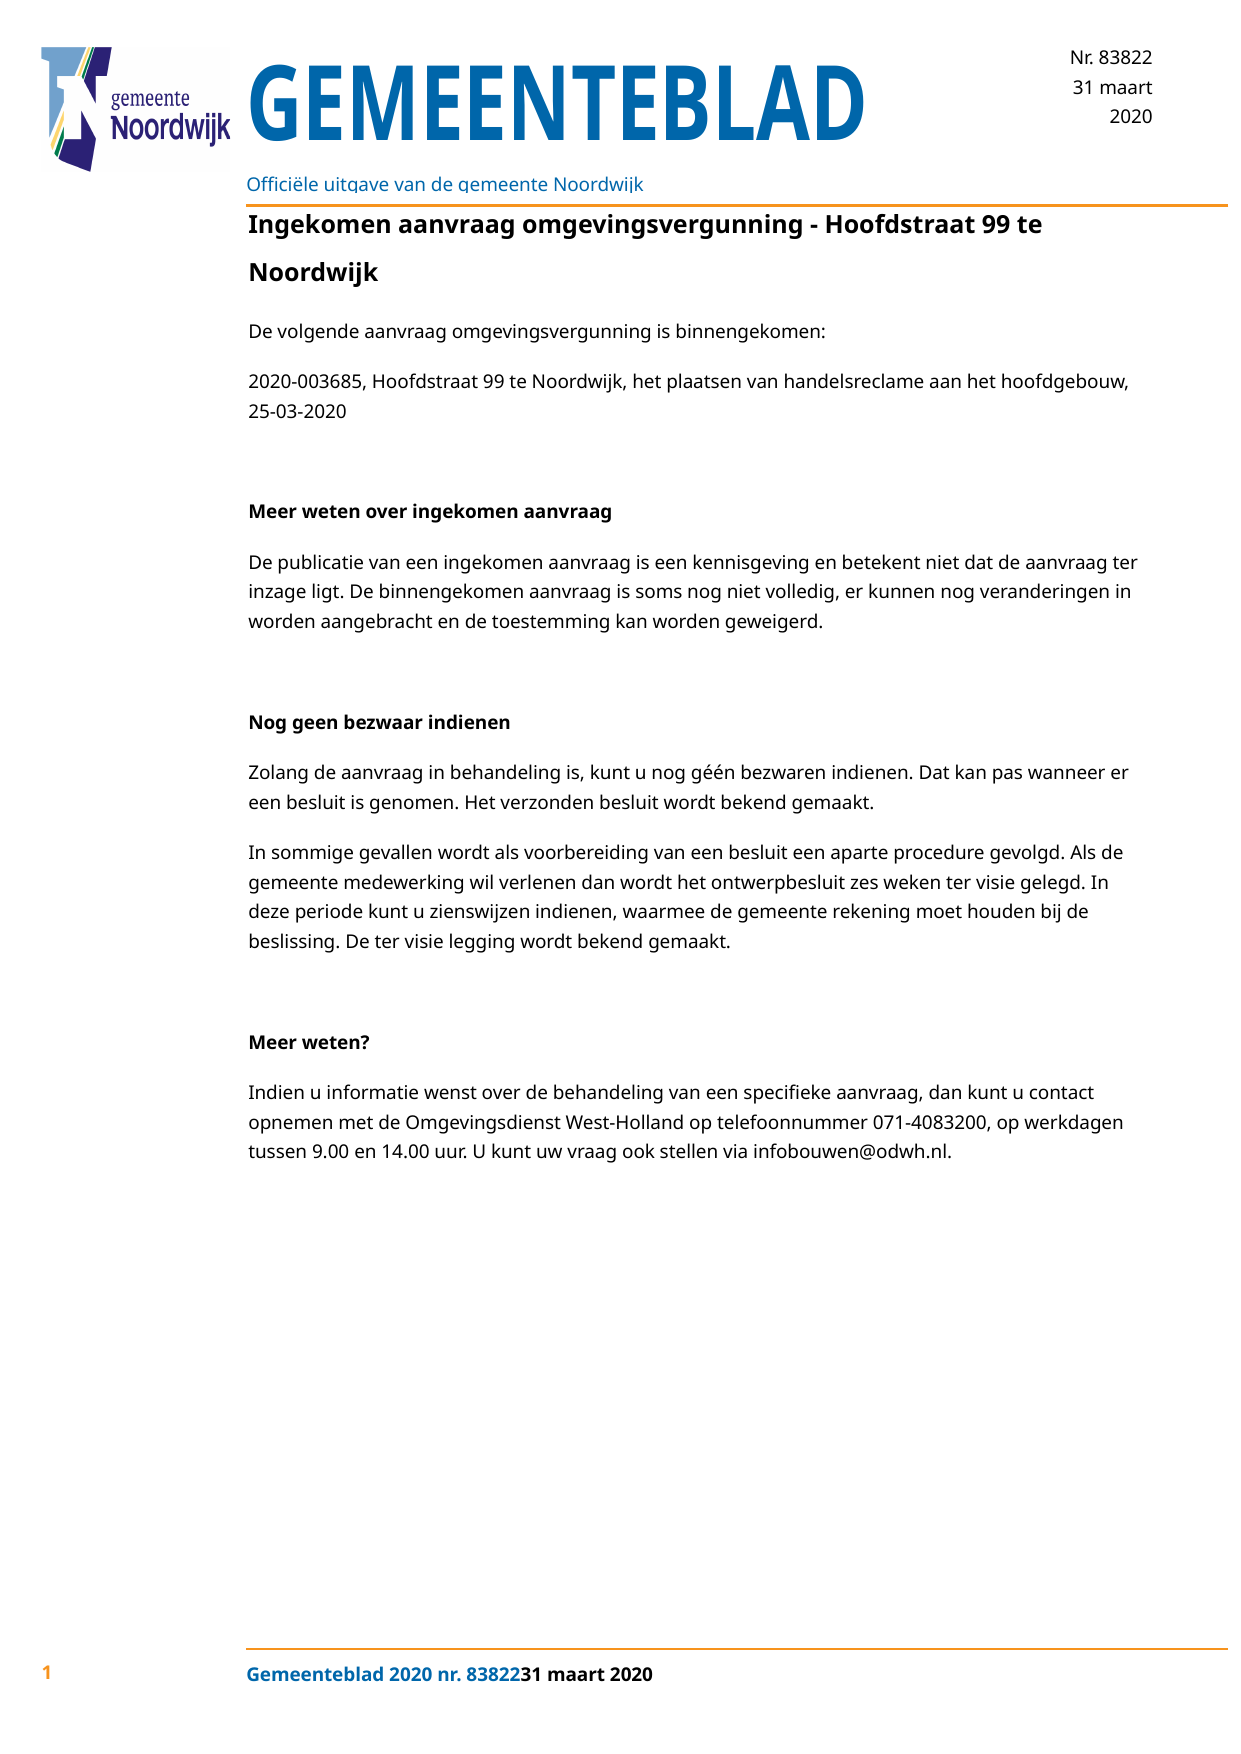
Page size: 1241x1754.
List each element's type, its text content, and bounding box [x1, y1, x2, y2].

text Nog geen bezwaar indienen [248, 709, 1152, 735]
picture [41, 47, 231, 172]
text Zolang de aanvraag in behandeling is, kunt u nog géén bezwaren indienen. Dat kan pas wanneer er een besluit is genomen. Het verzonden besluit wordt bekend gemaakt. [248, 759, 1152, 815]
text De publicatie van een ingekomen aanvraag is een kennisgeving en betekent niet dat de aanvraag ter inzage ligt. De binnengekomen aanvraag is soms nog niet volledig, er kunnen nog veranderingen in worden aangebracht en de toestemming kan worden geweigerd. [248, 549, 1152, 634]
text Meer weten? [248, 1029, 1152, 1055]
text De volgende aanvraag omgevingsvergunning is binnengekomen: [248, 318, 1152, 344]
text 2020-003685, Hoofdstraat 99 te Noordwijk, het plaatsen van handelsreclame aan het hoofdgebouw, 25-03-2020 [248, 368, 1152, 424]
text Ingekomen aanvraag omgevingsvergunning - Hoofdstraat 99 te Noordwijk [248, 207, 1152, 288]
text Meer weten over ingekomen aanvraag [248, 499, 1152, 524]
text Indien u informatie wenst over de behandeling van een specifieke aanvraag, dan kunt u contact opnemen met de Omgevingsdienst West-Holland op telefoonnummer 071-4083200, op werkdagen tussen 9.00 en 14.00 uur. U kunt uw vraag ook stellen via infobouwen@odwh.nl. [248, 1079, 1152, 1164]
text In sommige gevallen wordt als voorbereiding van een besluit een aparte procedure gevolgd. Als de gemeente medewerking wil verlenen dan wordt het ontwerpbesluit zes weken ter visie gelegd. In deze periode kunt u zienswijzen indienen, waarmee de gemeente rekening moet houden bij de beslissing. De ter visie legging wordt bekend gemaakt. [248, 839, 1152, 954]
